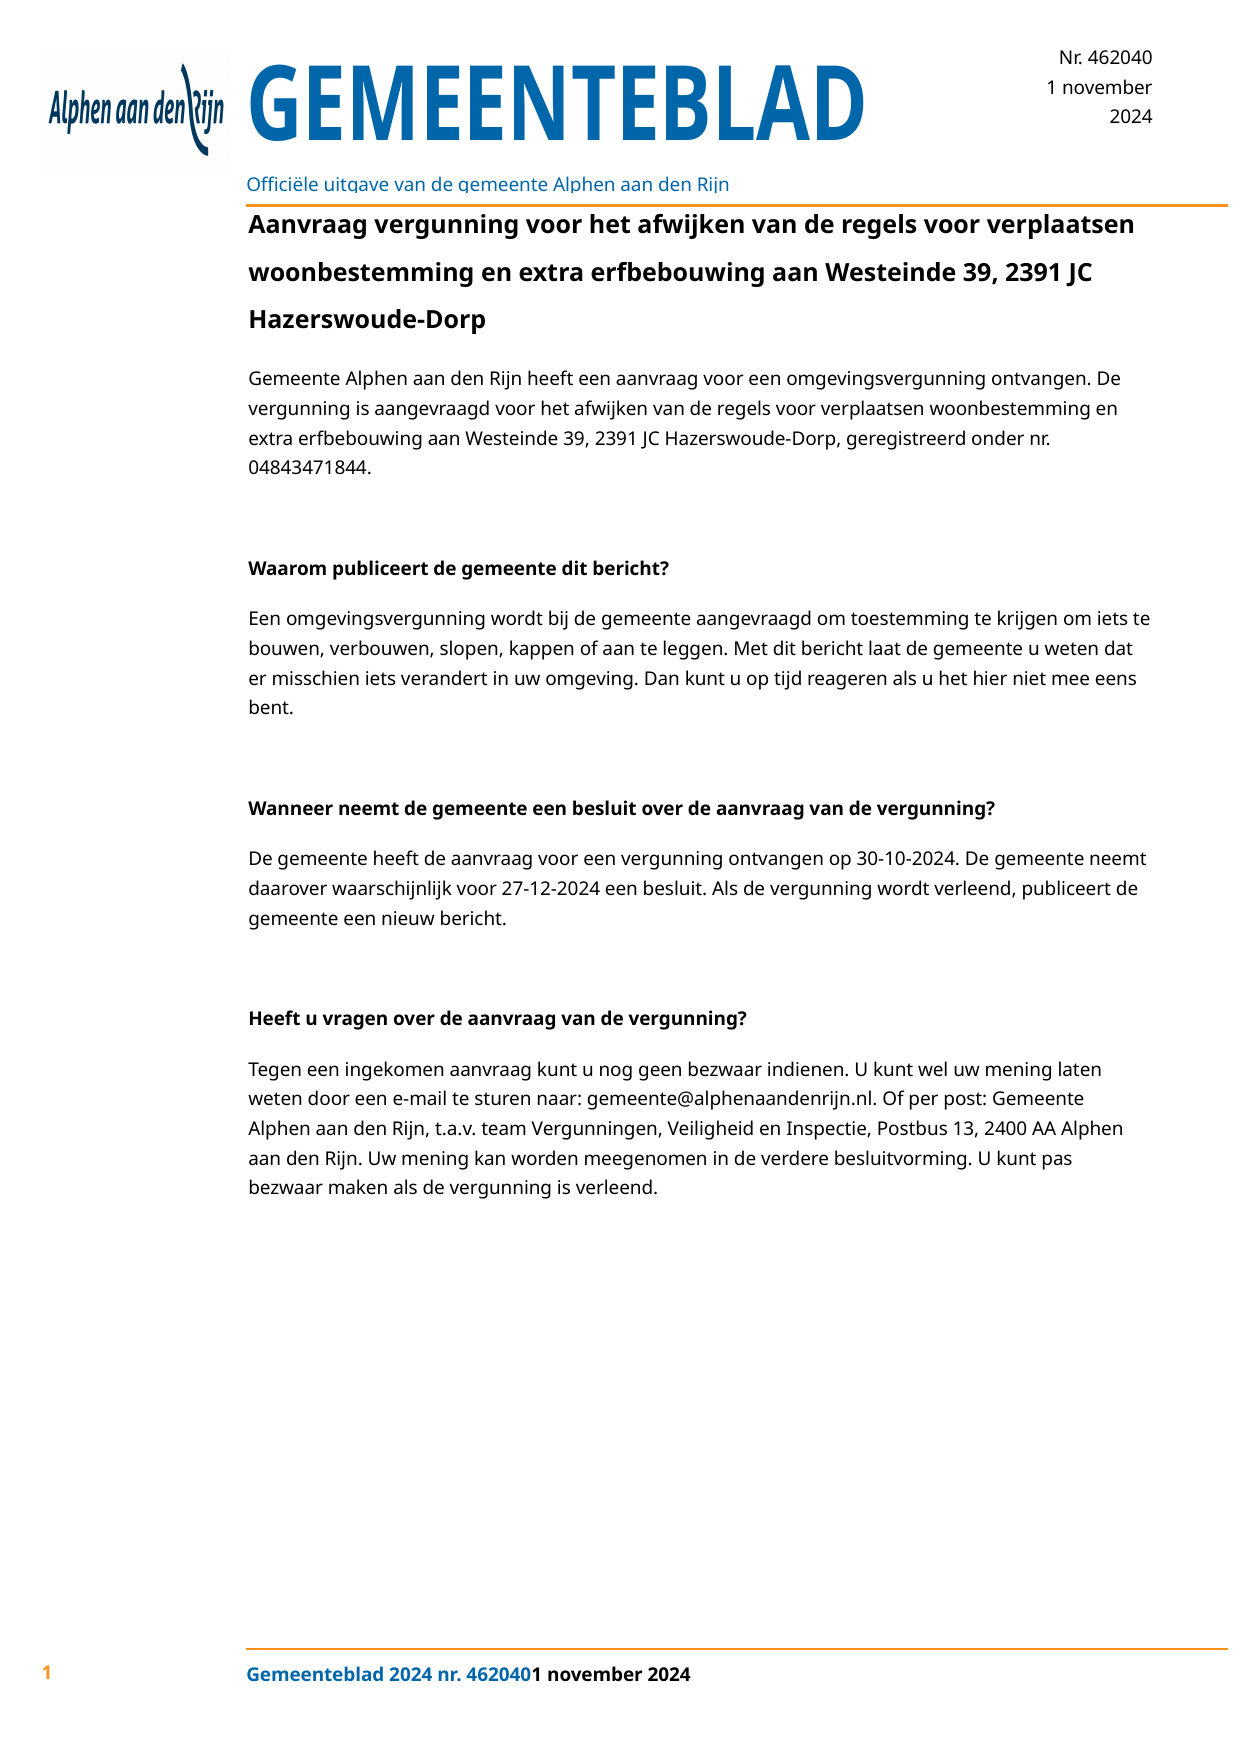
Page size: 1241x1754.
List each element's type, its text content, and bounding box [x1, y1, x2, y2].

text De gemeente heeft de aanvraag voor een vergunning ontvangen op 30-10-2024. De gemeente neemt daarover waarschijnlijk voor 27-12-2024 een besluit. Als de vergunning wordt verleend, publiceert de gemeente een nieuw bericht. [248, 846, 1152, 930]
text Wanneer neemt de gemeente een besluit over de aanvraag van de vergunning? [248, 795, 1152, 821]
picture [41, 47, 231, 172]
text Een omgevingsvergunning wordt bij de gemeente aangevraagd om toestemming te krijgen om iets te bouwen, verbouwen, slopen, kappen of aan te leggen. Met dit bericht laat de gemeente u weten dat er misschien iets verandert in uw omgeving. Dan kunt u op tijd reageren als u het hier niet mee eens bent. [248, 606, 1152, 720]
text Aanvraag vergunning voor het afwijken van de regels voor verplaatsen woonbestemming en extra erfbebouwing aan Westeinde 39, 2391 JC Hazerswoude-Dorp [248, 207, 1152, 336]
text Heeft u vragen over de aanvraag van de vergunning? [248, 1006, 1152, 1031]
text Tegen een ingekomen aanvraag kunt u nog geen bezwaar indienen. U kunt wel uw mening laten weten door een e-mail te sturen naar: gemeente@alphenaandenrijn.nl. Of per post: Gemeente Alphen aan den Rijn, t.a.v. team Vergunningen, Veiligheid en Inspectie, Postbus 13, 2400 AA Alphen aan den Rijn. Uw mening kan worden meegenomen in de verdere besluitvorming. U kunt pas bezwaar maken als de vergunning is verleend. [248, 1056, 1152, 1200]
text Gemeente Alphen aan den Rijn heeft een aanvraag voor een omgevingsvergunning ontvangen. De vergunning is aangevraagd voor het afwijken van de regels voor verplaatsen woonbestemming en extra erfbebouwing aan Westeinde 39, 2391 JC Hazerswoude-Dorp, geregistreerd onder nr. 04843471844. [248, 366, 1152, 480]
text Waarom publiceert de gemeente dit bericht? [248, 555, 1152, 581]
